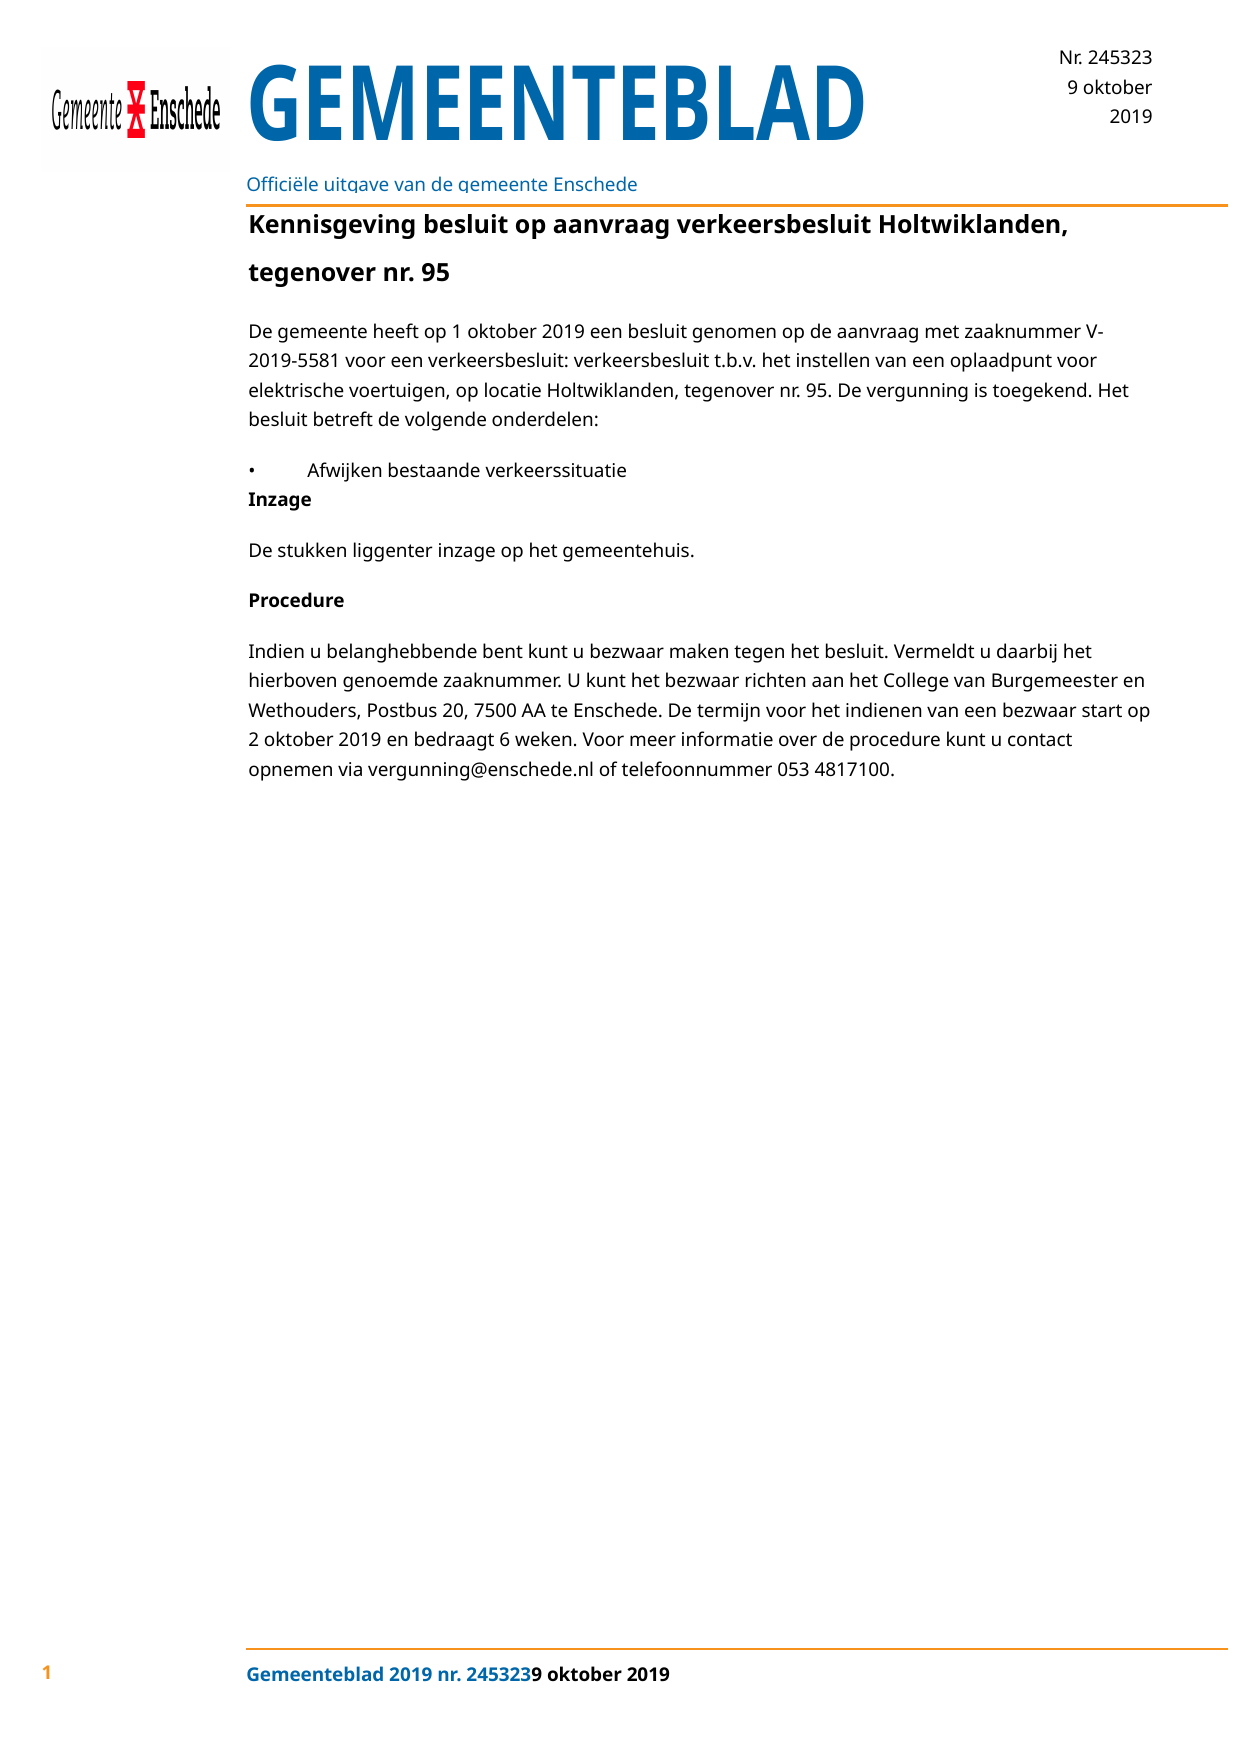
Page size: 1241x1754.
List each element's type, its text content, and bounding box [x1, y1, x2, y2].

list Afwijken bestaande verkeerssituatie [248, 457, 1152, 483]
text Kennisgeving besluit op aanvraag verkeersbesluit Holtwiklanden, tegenover nr. 95 [248, 207, 1152, 288]
text De gemeente heeft op 1 oktober 2019 een besluit genomen op de aanvraag met zaaknummer V-2019-5581 voor een verkeersbesluit: verkeersbesluit t.b.v. het instellen van een oplaadpunt voor elektrische voertuigen, op locatie Holtwiklanden, tegenover nr. 95. De vergunning is toegekend. Het besluit betreft de volgende onderdelen: [248, 318, 1152, 432]
text Indien u belanghebbende bent kunt u bezwaar maken tegen het besluit. Vermeldt u daarbij het hierboven genoemde zaaknummer. U kunt het bezwaar richten aan het College van Burgemees­ter en Wethouders, Postbus 20, 7500 AA te Enschede. De termijn voor het indienen van een bezwaar start op 2 oktober 2019 en bedraagt 6 weken. Voor meer informatie over de procedure kunt u contact opnemen via vergunning@enschede.nl of telefoonnummer 053 4817100. [248, 638, 1152, 782]
picture [41, 47, 231, 172]
text Procedure [248, 587, 1152, 613]
text De stukken liggenter inzage op het gemeentehuis. [248, 537, 1152, 563]
text Inzage [248, 487, 1152, 512]
